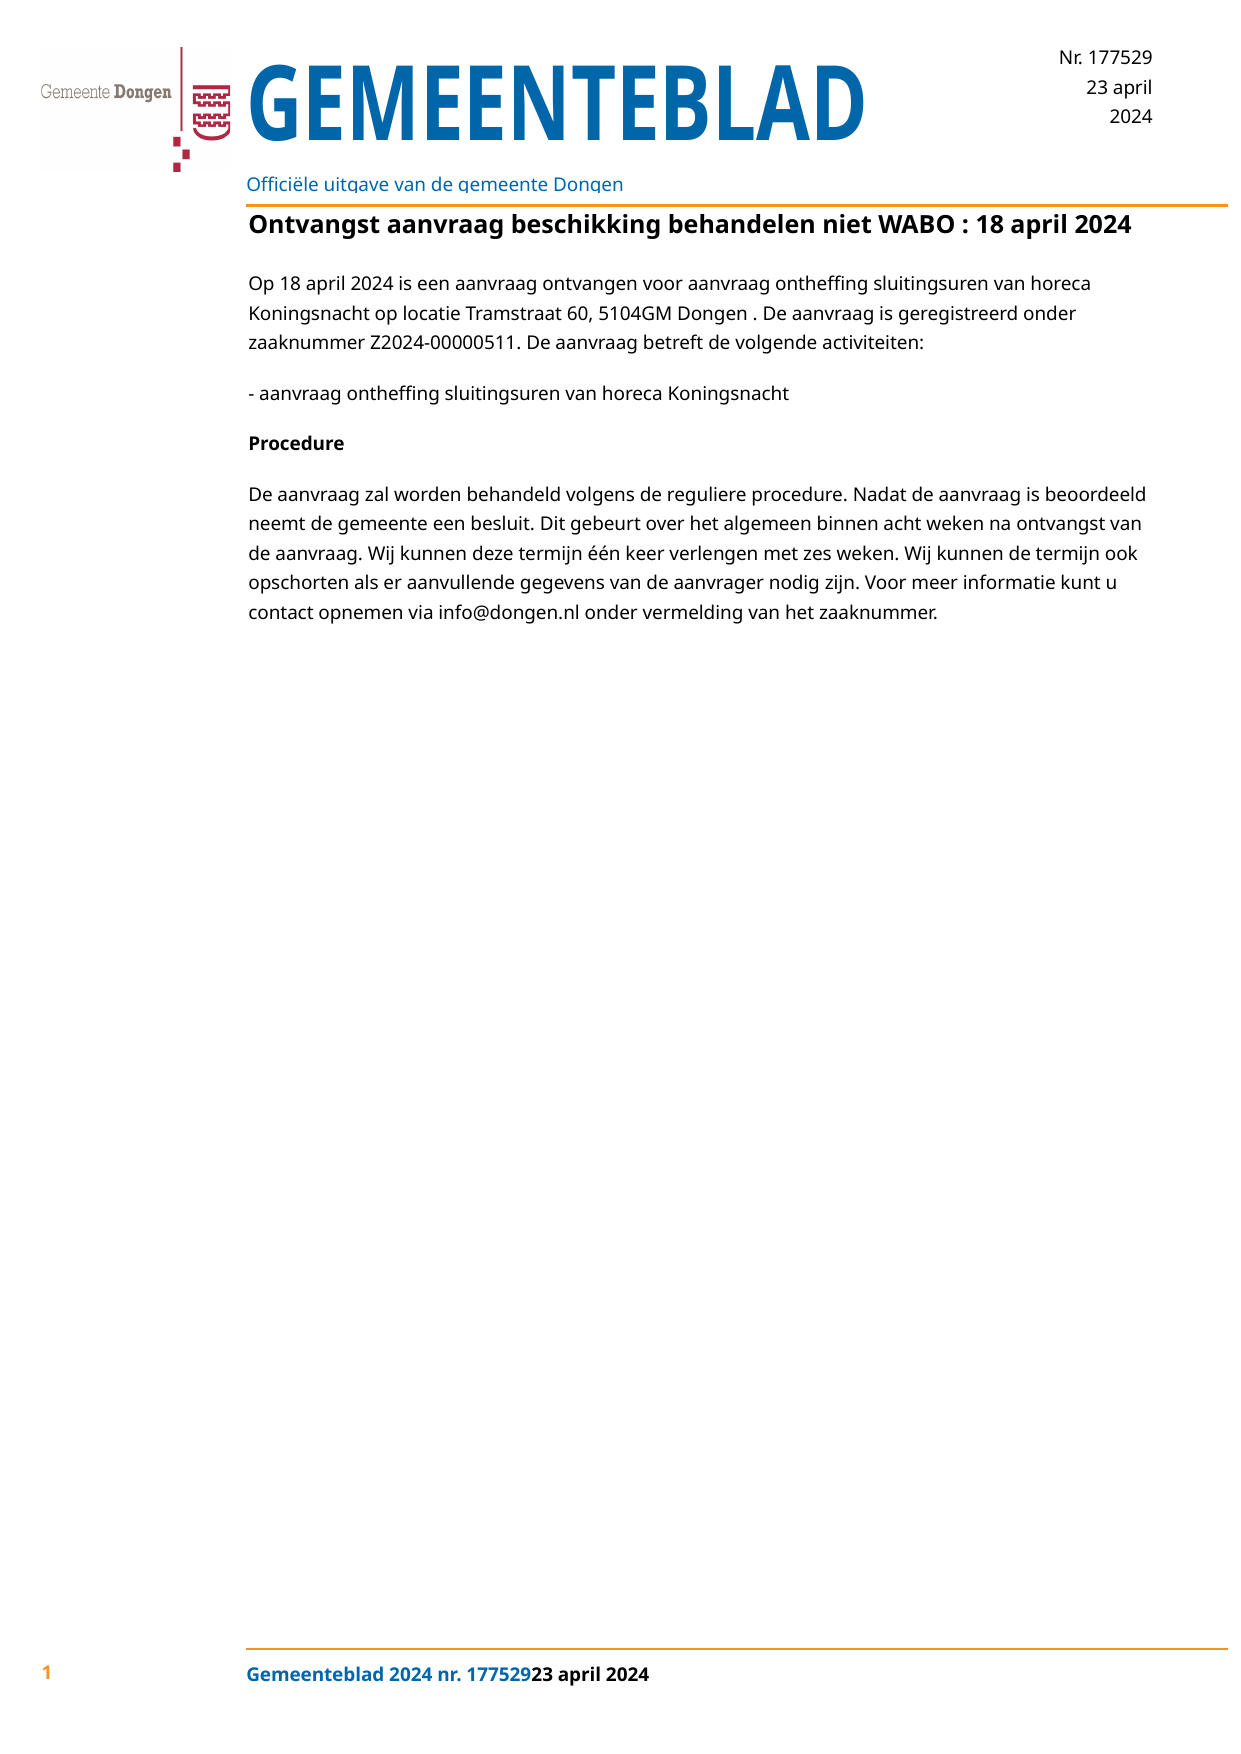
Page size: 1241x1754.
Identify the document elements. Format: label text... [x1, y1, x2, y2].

text Ontvangst aanvraag beschikking behandelen niet WABO : 18 april 2024 [248, 207, 1152, 241]
text Procedure [248, 430, 1152, 456]
text De aanvraag zal worden behandeld volgens de reguliere procedure. Nadat de aanvraag is beoordeeld neemt de gemeente een besluit. Dit gebeurt over het algemeen binnen acht weken na ontvangst van de aanvraag. Wij kunnen deze termijn één keer verlengen met zes weken. Wij kunnen de termijn ook opschorten als er aanvullende gegevens van de aanvrager nodig zijn. Voor meer informatie kunt u contact opnemen via info@dongen.nl onder vermelding van het zaaknummer. [248, 481, 1152, 625]
text - aanvraag ontheffing sluitingsuren van horeca Koningsnacht [248, 380, 1152, 406]
picture [41, 47, 231, 172]
text Op 18 april 2024 is een aanvraag ontvangen voor aanvraag ontheffing sluitingsuren van horeca Koningsnacht op locatie Tramstraat 60, 5104GM Dongen . De aanvraag is geregistreerd onder zaaknummer Z2024-00000511. De aanvraag betreft de volgende activiteiten: [248, 270, 1152, 355]
